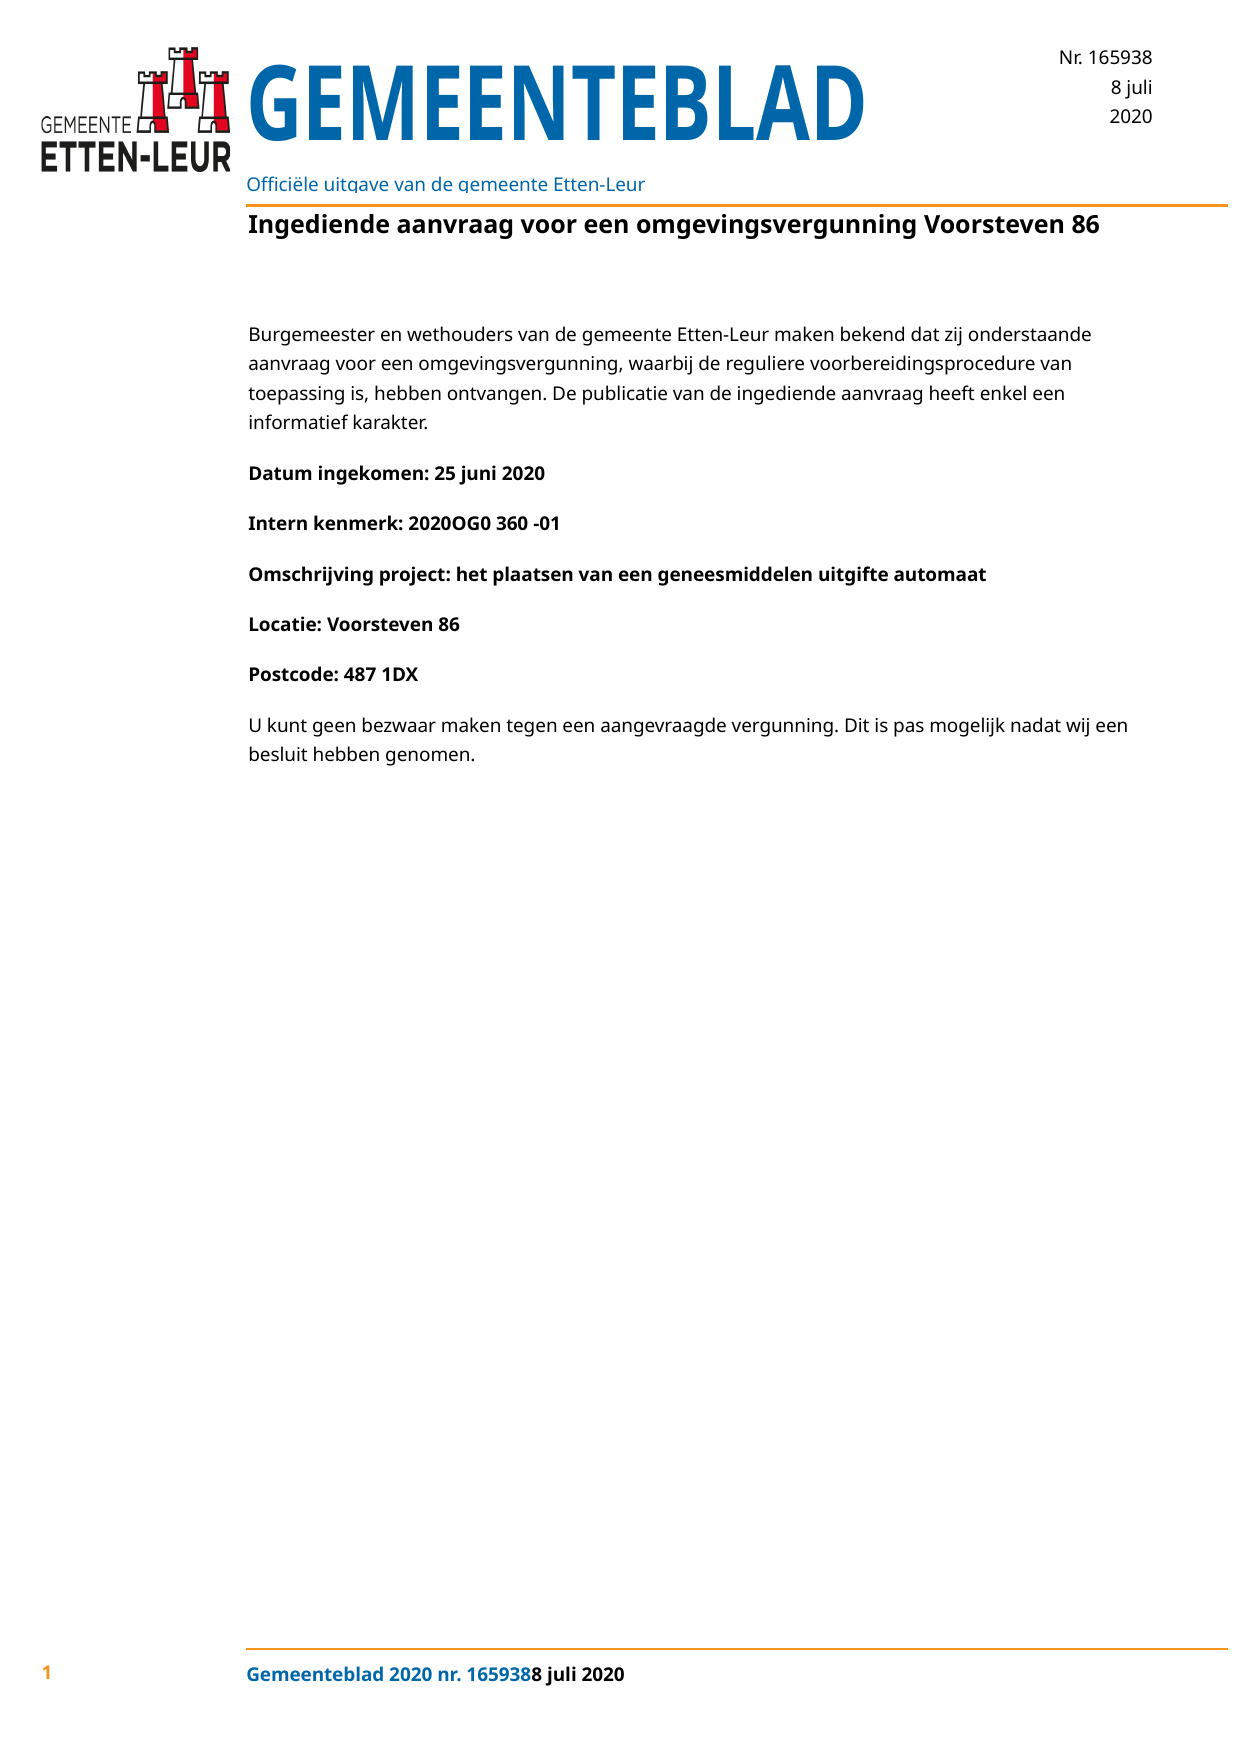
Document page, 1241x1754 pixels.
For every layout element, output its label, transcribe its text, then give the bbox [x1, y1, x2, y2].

text U kunt geen bezwaar maken tegen een aangevraagde vergunning. Dit is pas mogelijk nadat wij een besluit hebben genomen. [248, 712, 1152, 767]
text Ingediende aanvraag voor een omgevingsvergunning Voorsteven 86 [248, 207, 1152, 241]
text Omschrijving project: het plaatsen van een geneesmiddelen uitgifte automaat [248, 561, 1152, 586]
picture [41, 47, 231, 172]
text Locatie: Voorsteven 86 [248, 611, 1152, 637]
text Burgemeester en wethouders van de gemeente Etten-Leur maken bekend dat zij onderstaande aanvraag voor een omgevingsvergunning, waarbij de reguliere voorbereidingsprocedure van toepassing is, hebben ontvangen. De publicatie van de ingediende aanvraag heeft enkel een informatief karakter. [248, 321, 1152, 435]
text Postcode: 487 1DX [248, 662, 1152, 687]
text Datum ingekomen: 25 juni 2020 [248, 460, 1152, 486]
text Intern kenmerk: 2020OG0 360 -01 [248, 510, 1152, 536]
